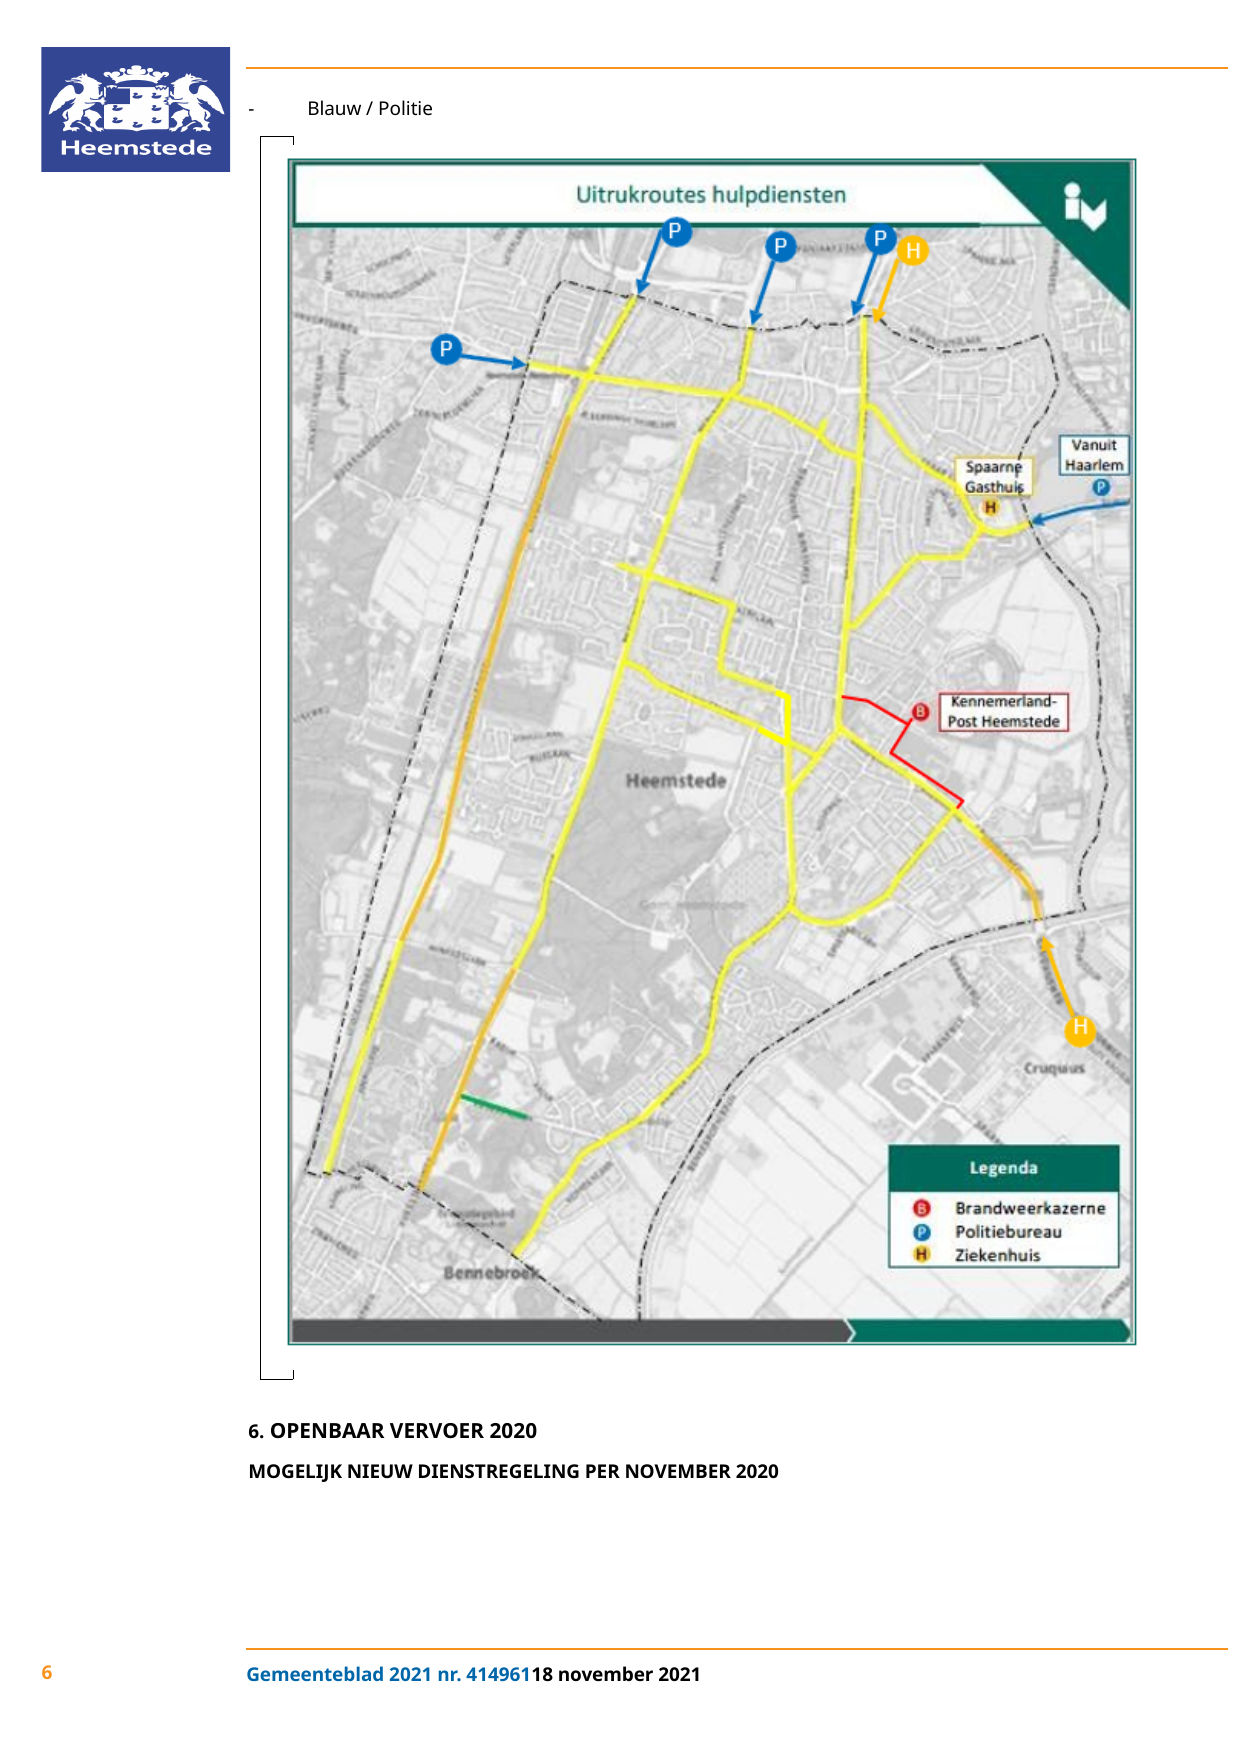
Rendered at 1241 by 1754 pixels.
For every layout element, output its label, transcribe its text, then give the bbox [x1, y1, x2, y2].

picture [41, 47, 231, 172]
list Blauw / Politie [248, 95, 1152, 121]
text MOGELIJK NIEUW DIENSTREGELING PER NOVEMBER 2020 [248, 1458, 1152, 1484]
picture [268, 145, 1155, 1370]
text 6. OPENBAAR VERVOER 2020 [248, 1416, 1152, 1445]
